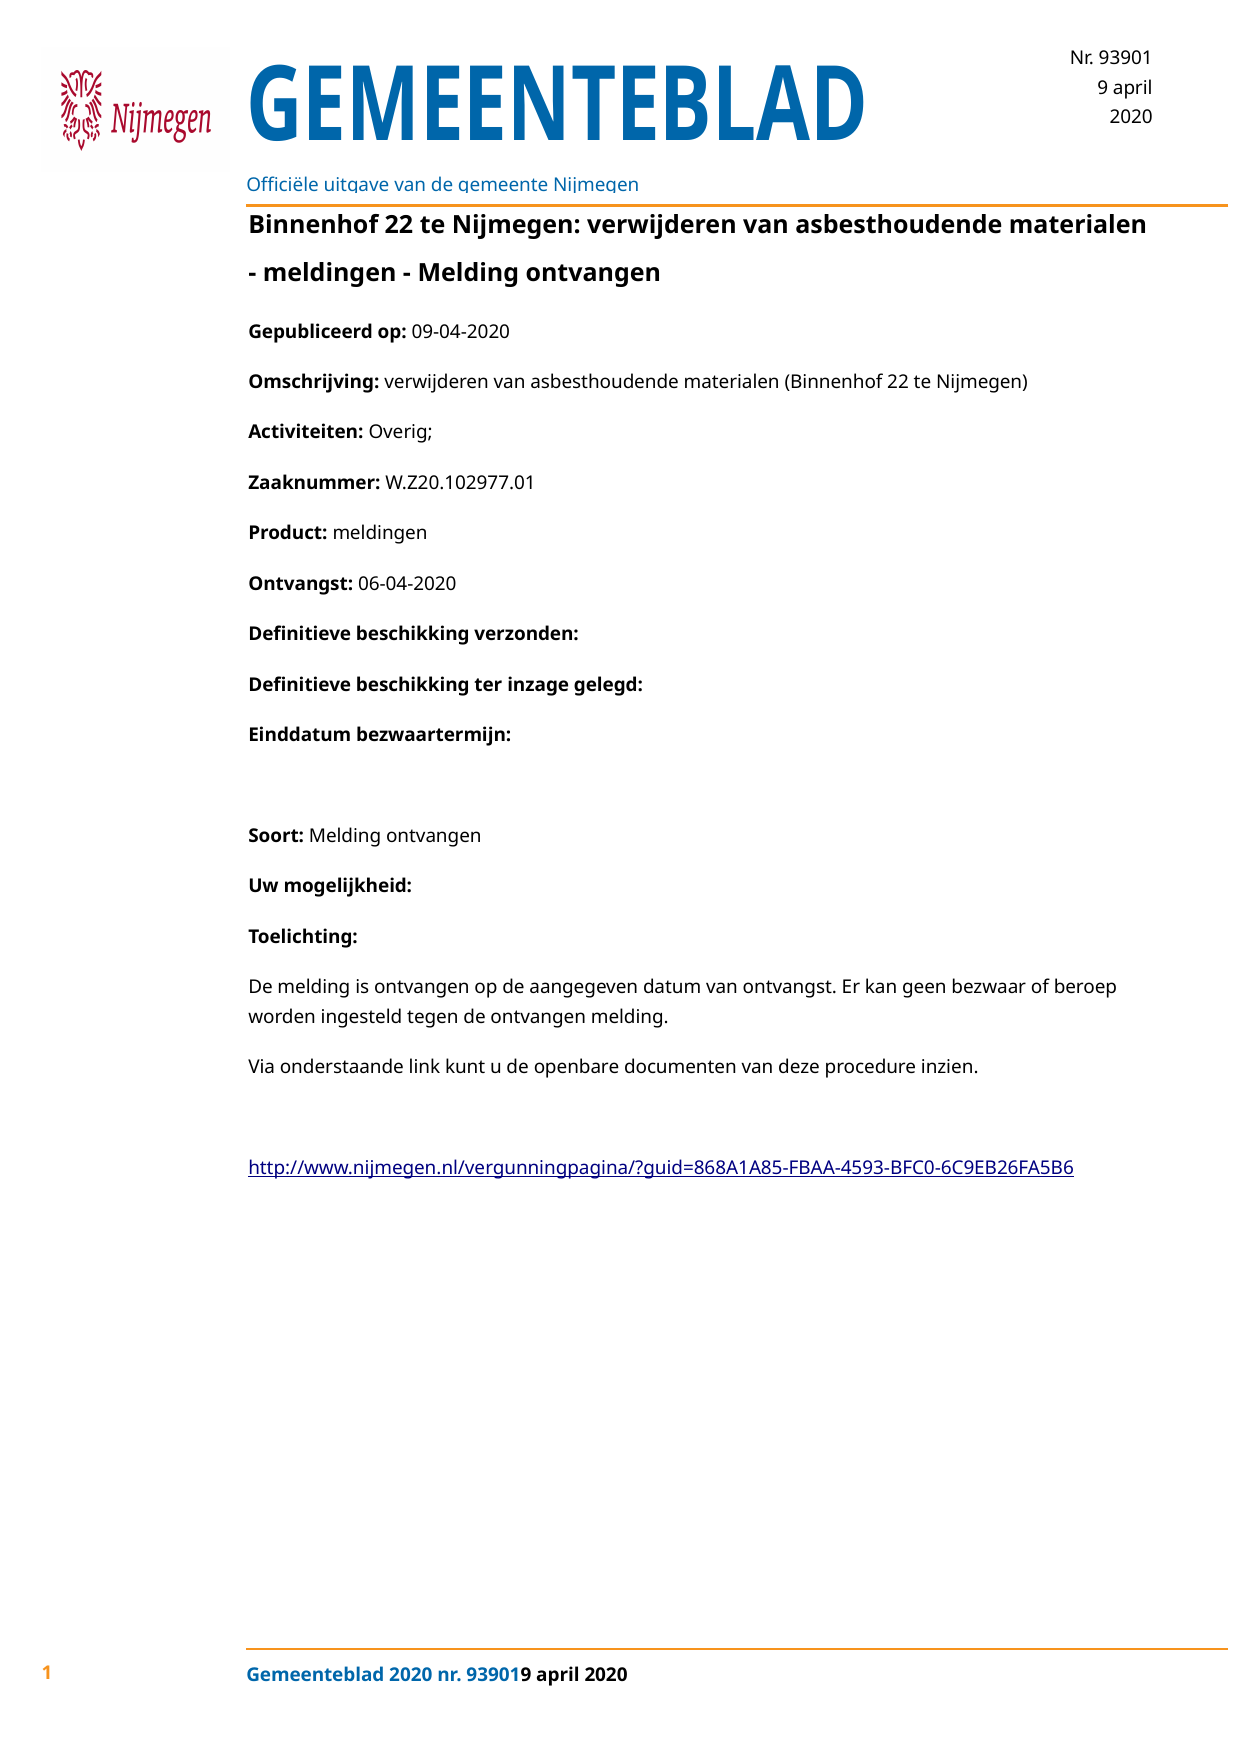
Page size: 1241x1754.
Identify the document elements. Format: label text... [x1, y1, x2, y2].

text Uw mogelijkheid: [248, 872, 1152, 898]
text Omschrijving: verwijderen van asbesthoudende materialen (Binnenhof 22 te Nijmegen) [248, 368, 1152, 394]
text Einddatum bezwaartermijn: [248, 721, 1152, 747]
text De melding is ontvangen op de aangegeven datum van ontvangst. Er kan geen bezwaar of beroep worden ingesteld tegen de ontvangen melding. [248, 973, 1152, 1029]
text http://www.nijmegen.nl/vergunningpagina/?guid=868A1A85-FBAA-4593-BFC0-6C9EB26FA5B6 [248, 1154, 1152, 1180]
text Ontvangst: 06-04-2020 [248, 570, 1152, 596]
text Definitieve beschikking verzonden: [248, 620, 1152, 646]
text Soort: Melding ontvangen [248, 822, 1152, 848]
text Toelichting: [248, 923, 1152, 949]
text Gepubliceerd op: 09-04-2020 [248, 318, 1152, 344]
text Activiteiten: Overig; [248, 419, 1152, 444]
text Zaaknummer: W.Z20.102977.01 [248, 469, 1152, 495]
text Product: meldingen [248, 519, 1152, 545]
text Via onderstaande link kunt u de openbare documenten van deze procedure inzien. [248, 1053, 1152, 1079]
text Binnenhof 22 te Nijmegen: verwijderen van asbesthoudende materialen - meldingen - Melding ontvangen [248, 207, 1152, 288]
text Definitieve beschikking ter inzage gelegd: [248, 671, 1152, 697]
picture [41, 47, 231, 172]
